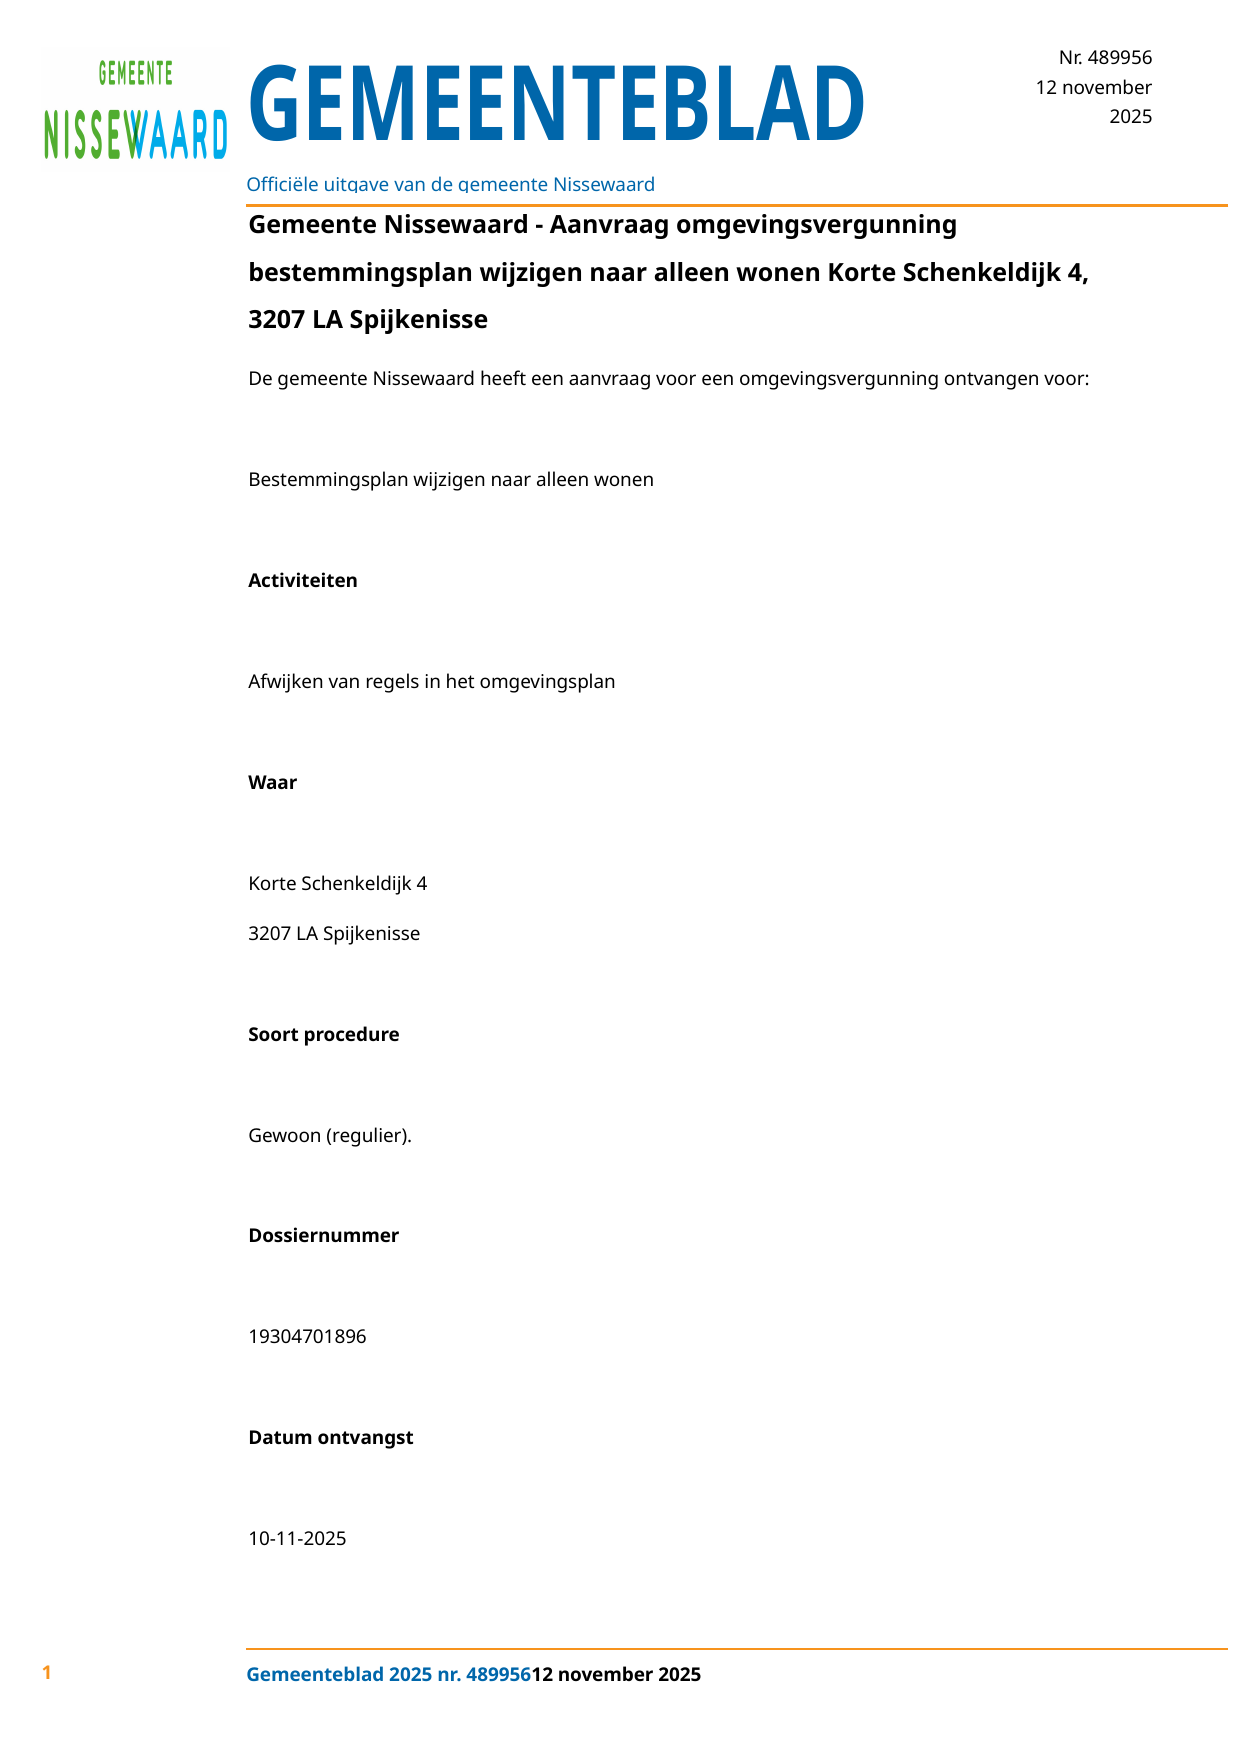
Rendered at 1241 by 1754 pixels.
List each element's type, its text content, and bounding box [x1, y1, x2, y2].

text 19304701896 [248, 1323, 1152, 1349]
text De gemeente Nissewaard heeft een aanvraag voor een omgevingsvergunning ontvangen voor: [248, 366, 1152, 391]
text Waar [248, 769, 1152, 794]
text Dossiernummer [248, 1223, 1152, 1248]
text Korte Schenkeldijk 4 [248, 870, 1152, 895]
text Datum ontvangst [248, 1424, 1152, 1450]
text Bestemmingsplan wijzigen naar alleen wonen [248, 466, 1152, 492]
text Gemeente Nissewaard - Aanvraag omgevingsvergunning bestemmingsplan wijzigen naar alleen wonen Korte Schenkeldijk 4, 3207 LA Spijkenisse [248, 207, 1152, 336]
text 3207 LA Spijkenisse [248, 920, 1152, 946]
picture [41, 47, 231, 172]
text Soort procedure [248, 1021, 1152, 1047]
text 10-11-2025 [248, 1525, 1152, 1551]
text Activiteiten [248, 567, 1152, 593]
text Afwijken van regels in het omgevingsplan [248, 668, 1152, 694]
text Gewoon (regulier). [248, 1122, 1152, 1147]
